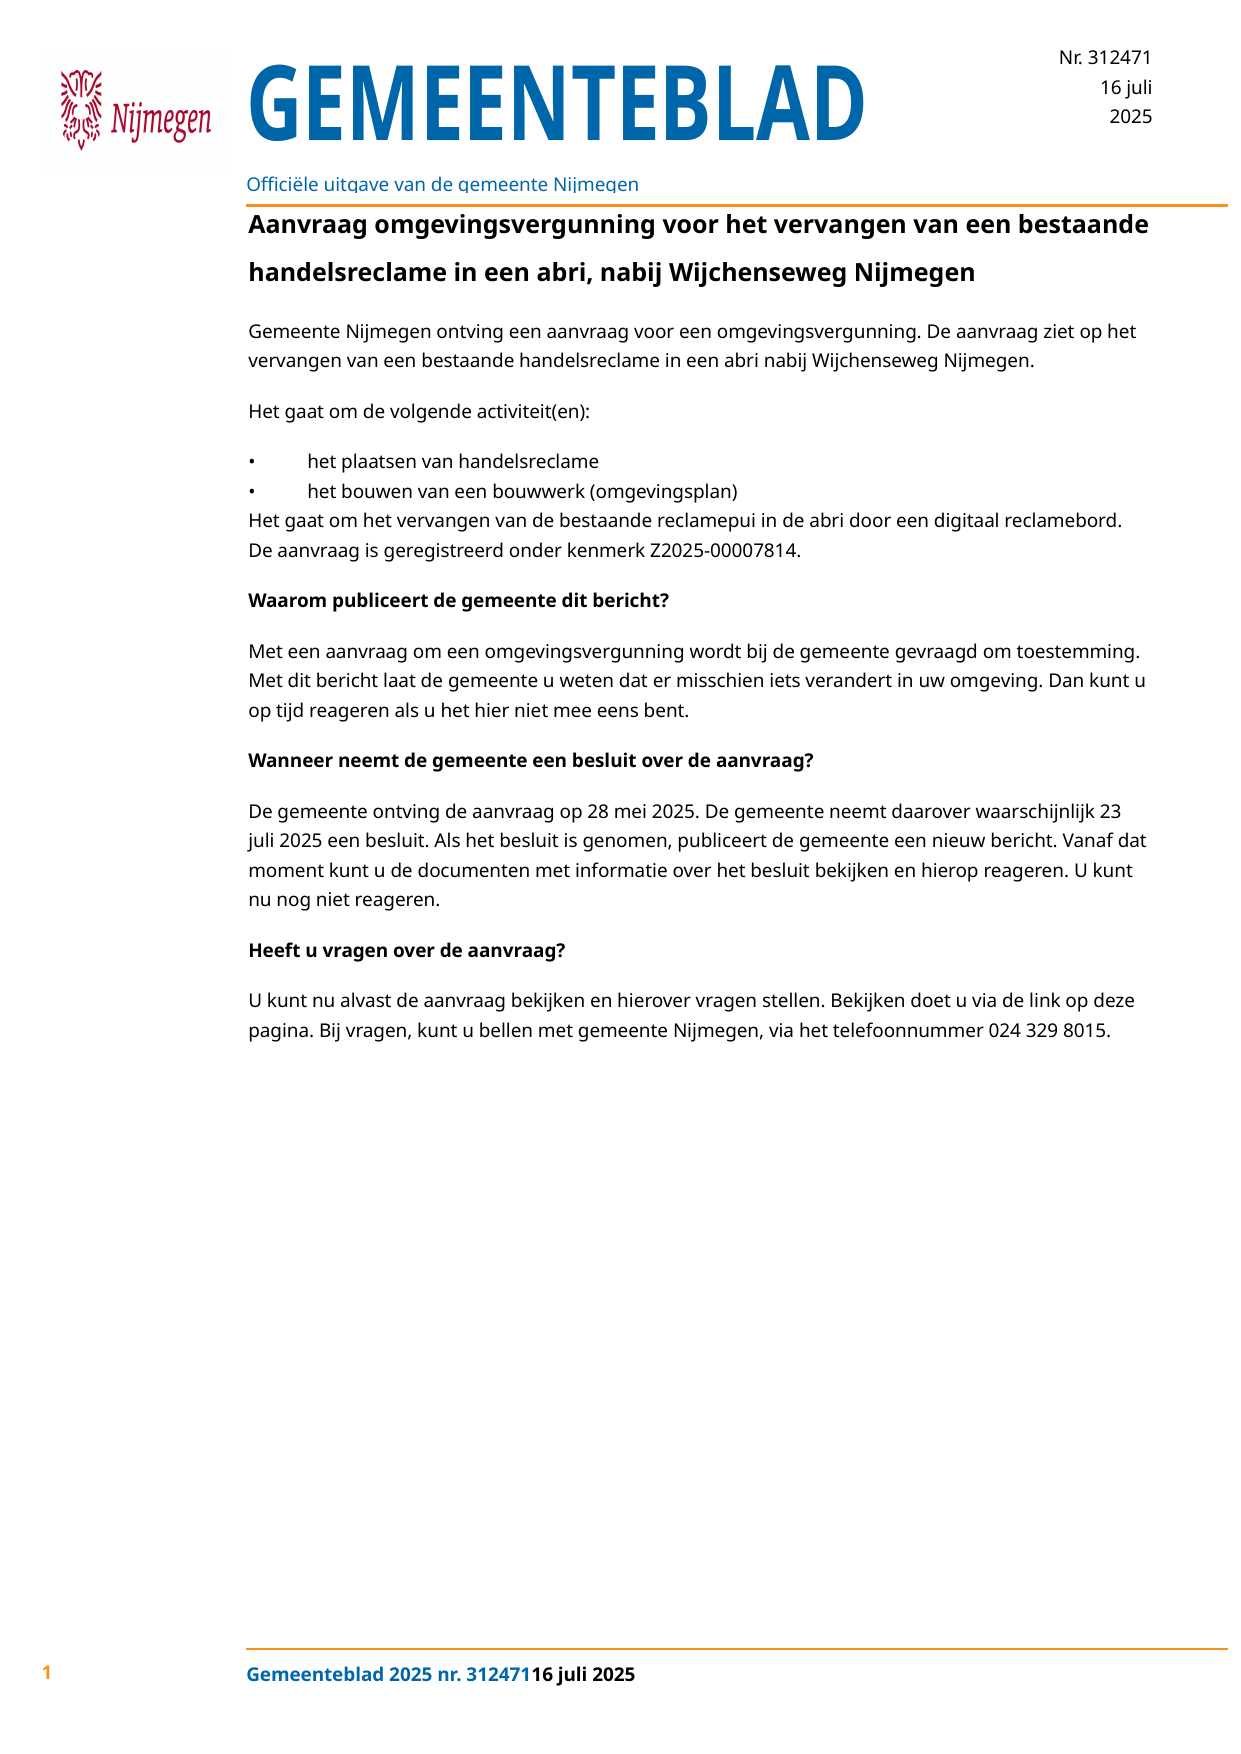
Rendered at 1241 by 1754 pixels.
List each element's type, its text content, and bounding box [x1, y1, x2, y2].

picture [41, 47, 231, 172]
text Heeft u vragen over de aanvraag? [248, 937, 1152, 963]
text Het gaat om het vervangen van de bestaande reclamepui in de abri door een digitaal reclamebord. De aanvraag is geregistreerd onder kenmerk Z2025-00007814. [248, 507, 1152, 563]
text Met een aanvraag om een omgevingsvergunning wordt bij de gemeente gevraagd om toestemming. Met dit bericht laat de gemeente u weten dat er misschien iets verandert in uw omgeving. Dan kunt u op tijd reageren als u het hier niet mee eens bent. [248, 638, 1152, 723]
list het bouwen van een bouwwerk (omgevingsplan) [248, 478, 1152, 504]
text Aanvraag omgevingsvergunning voor het vervangen van een bestaande handelsreclame in een abri, nabij Wijchenseweg Nijmegen [248, 207, 1152, 288]
text Waarom publiceert de gemeente dit bericht? [248, 587, 1152, 613]
text De gemeente ontving de aanvraag op 28 mei 2025. De gemeente neemt daarover waarschijnlijk 23 juli 2025 een besluit. Als het besluit is genomen, publiceert de gemeente een nieuw bericht. Vanaf dat moment kunt u de documenten met informatie over het besluit bekijken en hierop reageren. U kunt nu nog niet reageren. [248, 798, 1152, 912]
text U kunt nu alvast de aanvraag bekijken en hierover vragen stellen. Bekijken doet u via de link op deze pagina. Bij vragen, kunt u bellen met gemeente Nijmegen, via het telefoonnummer 024 329 8015. [248, 987, 1152, 1043]
list het plaatsen van handelsreclame [248, 448, 1152, 474]
text Gemeente Nijmegen ontving een aanvraag voor een omgevingsvergunning. De aanvraag ziet op het vervangen van een bestaande handelsreclame in een abri nabij Wijchenseweg Nijmegen. [248, 318, 1152, 373]
text Het gaat om de volgende activiteit(en): [248, 398, 1152, 424]
text Wanneer neemt de gemeente een besluit over de aanvraag? [248, 747, 1152, 773]
